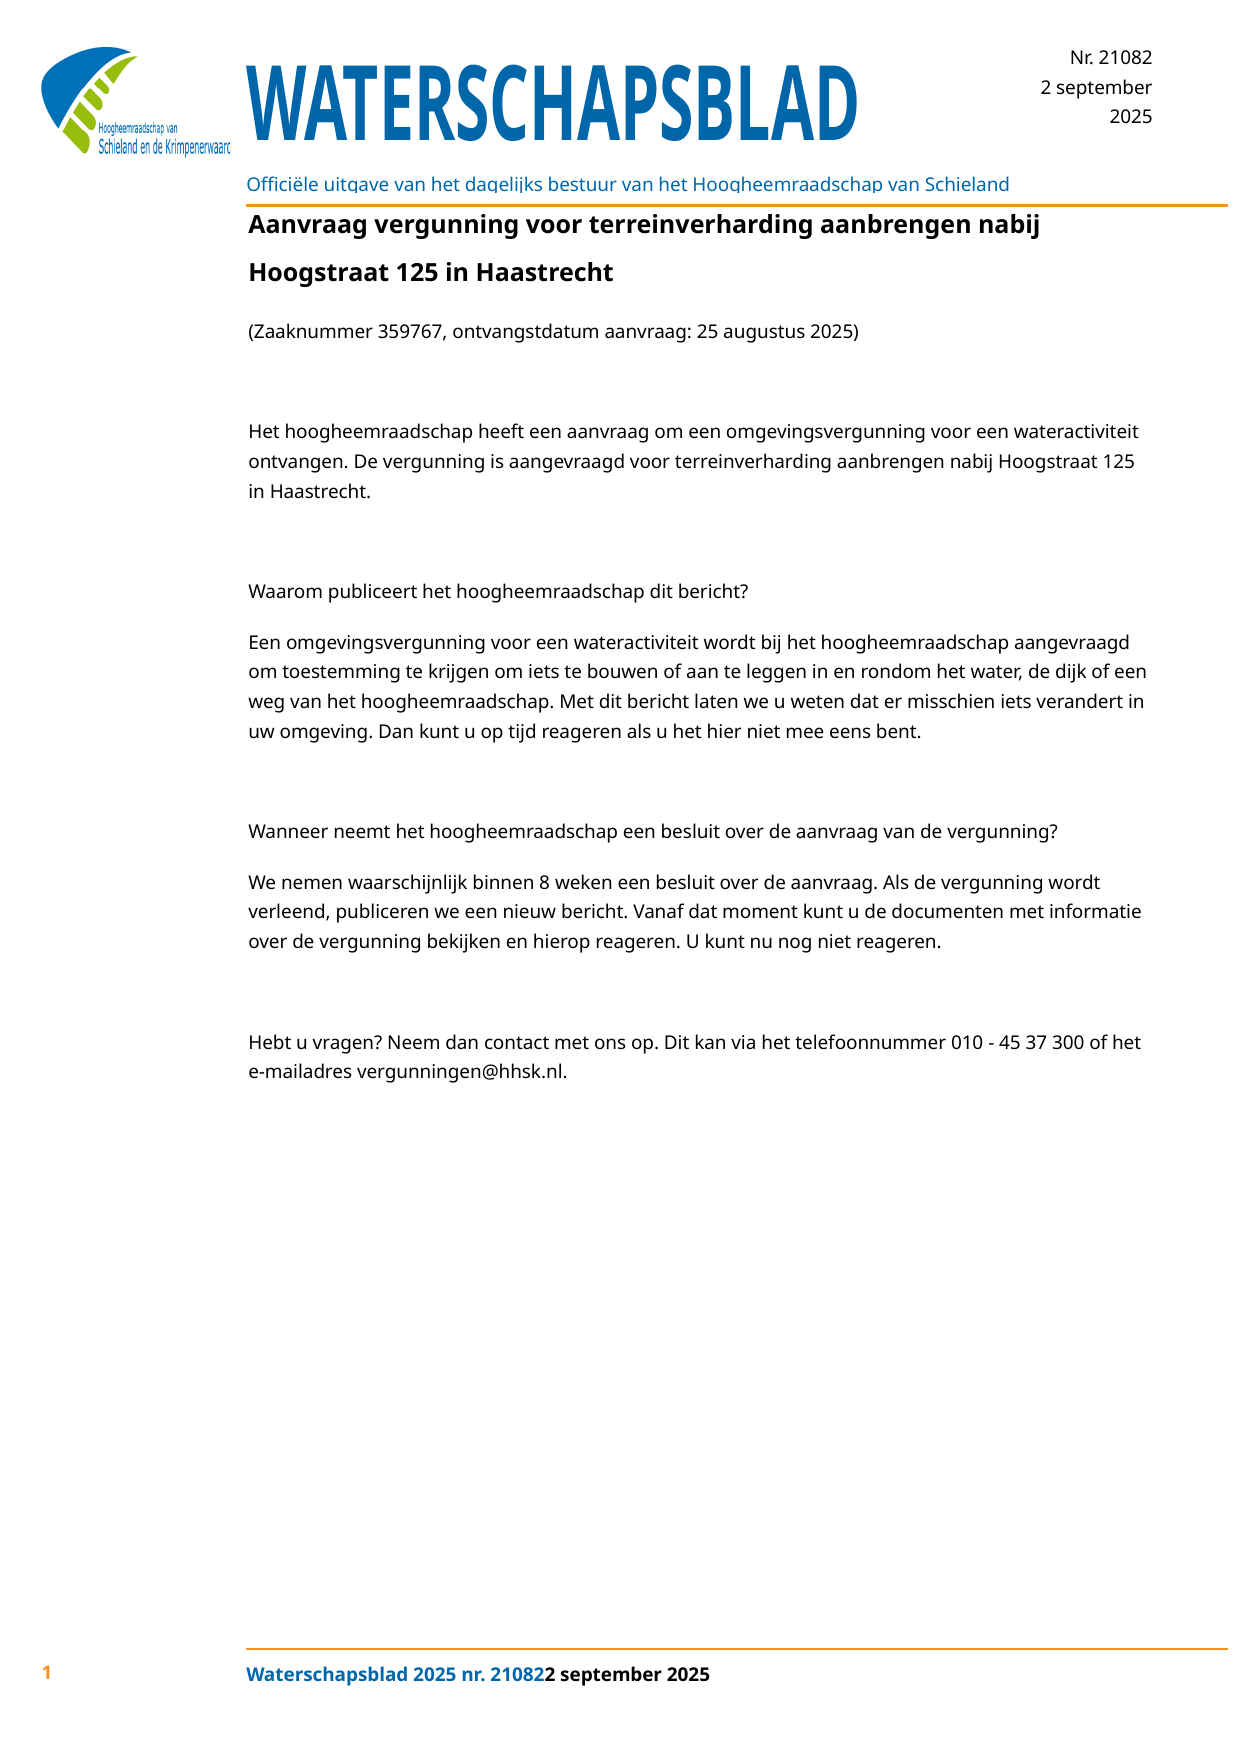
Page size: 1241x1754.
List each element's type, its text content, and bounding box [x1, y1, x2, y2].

text Het hoogheemraadschap heeft een aanvraag om een omgevingsvergunning voor een wateractiviteit ontvangen. De vergunning is aangevraagd voor terreinverharding aanbrengen nabij Hoogstraat 125 in Haastrecht. [248, 419, 1152, 504]
picture [41, 47, 231, 172]
text We nemen waarschijnlijk binnen 8 weken een besluit over de aanvraag. Als de vergunning wordt verleend, publiceren we een nieuw bericht. Vanaf dat moment kunt u de documenten met informatie over de vergunning bekijken en hierop reageren. U kunt nu nog niet reageren. [248, 869, 1152, 954]
text Waarom publiceert het hoogheemraadschap dit bericht? [248, 579, 1152, 604]
text (Zaaknummer 359767, ontvangstdatum aanvraag: 25 augustus 2025) [248, 318, 1152, 344]
text Aanvraag vergunning voor terreinverharding aanbrengen nabij Hoogstraat 125 in Haastrecht [248, 207, 1152, 288]
text Hebt u vragen? Neem dan contact met ons op. Dit kan via het telefoonnummer 010 - 45 37 300 of het e-mailadres vergunningen@hhsk.nl. [248, 1029, 1152, 1084]
text Een omgevingsvergunning voor een wateractiviteit wordt bij het hoogheemraadschap aangevraagd om toestemming te krijgen om iets te bouwen of aan te leggen in en rondom het water, de dijk of een weg van het hoogheemraadschap. Met dit bericht laten we u weten dat er misschien iets verandert in uw omgeving. Dan kunt u op tijd reageren als u het hier niet mee eens bent. [248, 629, 1152, 744]
text Wanneer neemt het hoogheemraadschap een besluit over de aanvraag van de vergunning? [248, 819, 1152, 844]
